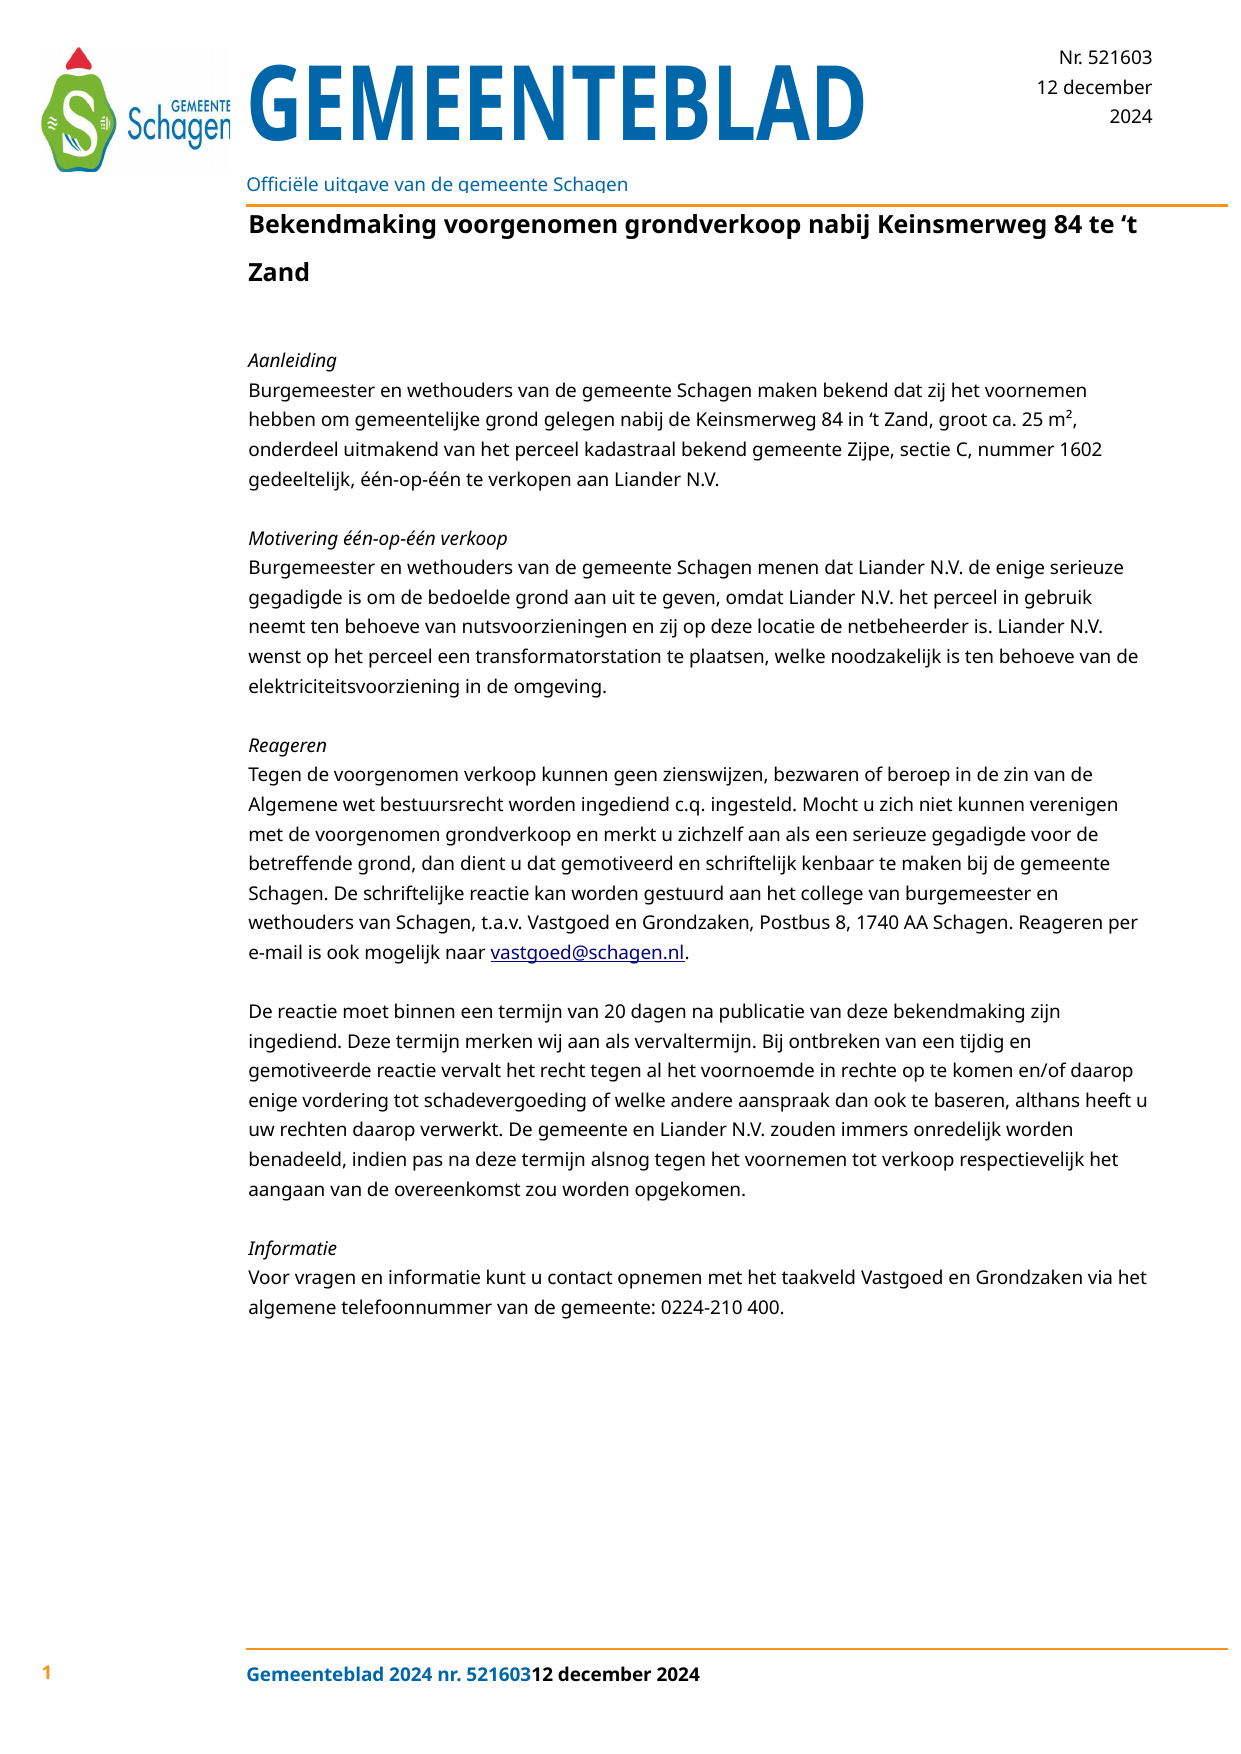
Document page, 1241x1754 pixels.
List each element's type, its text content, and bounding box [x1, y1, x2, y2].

text Aanleiding [248, 347, 1152, 373]
text Burgemeester en wethouders van de gemeente Schagen menen dat Liander N.V. de enige serieuze gegadigde is om de bedoelde grond aan uit te geven, omdat Liander N.V. het perceel in gebruik neemt ten behoeve van nutsvoorzieningen en zij op deze locatie de netbeheerder is. Liander N.V. wenst op het perceel een transformatorstation te plaatsen, welke noodzakelijk is ten behoeve van de elektriciteitsvoorziening in de omgeving. [248, 554, 1152, 699]
text De reactie moet binnen een termijn van 20 dagen na publicatie van deze bekendmaking zijn ingediend. Deze termijn merken wij aan als vervaltermijn. Bij ontbreken van een tijdig en gemotiveerde reactie vervalt het recht tegen al het voornoemde in rechte op te komen en/of daarop enige vordering tot schadevergoeding of welke andere aanspraak dan ook te baseren, althans heeft u uw rechten daarop verwerkt. De gemeente en Liander N.V. zouden immers onredelijk worden benadeeld, indien pas na deze termijn alsnog tegen het voornemen tot verkoop respectievelijk het aangaan van de overeenkomst zou worden opgekomen. [248, 998, 1152, 1202]
text Informatie [248, 1235, 1152, 1261]
text Reageren [248, 732, 1152, 758]
text Voor vragen en informatie kunt u contact opnemen met het taakveld Vastgoed en Grondzaken via het algemene telefoonnummer van de gemeente: 0224-210 400. [248, 1264, 1152, 1320]
text Burgemeester en wethouders van de gemeente Schagen maken bekend dat zij het voornemen hebben om gemeentelijke grond gelegen nabij de Keinsmerweg 84 in ‘t Zand, groot ca. 25 m², onderdeel uitmakend van het perceel kadastraal bekend gemeente Zijpe, sectie C, nummer 1602 gedeeltelijk, één-op-één te verkopen aan Liander N.V. [248, 377, 1152, 492]
text Motivering één-op-één verkoop [248, 525, 1152, 551]
text Tegen de voorgenomen verkoop kunnen geen zienswijzen, bezwaren of beroep in de zin van de Algemene wet bestuursrecht worden ingediend c.q. ingesteld. Mocht u zich niet kunnen verenigen met de voorgenomen grondverkoop en merkt u zichzelf aan als een serieuze gegadigde voor de betreffende grond, dan dient u dat gemotiveerd en schriftelijk kenbaar te maken bij de gemeente Schagen. De schriftelijke reactie kan worden gestuurd aan het college van burgemeester en wethouders van Schagen, t.a.v. Vastgoed en Grondzaken, Postbus 8, 1740 AA Schagen. Reageren per e-mail is ook mogelijk naar vastgoed@schagen.nl. [248, 762, 1152, 965]
picture [41, 47, 231, 172]
text Bekendmaking voorgenomen grondverkoop nabij Keinsmerweg 84 te ‘t Zand [248, 207, 1152, 288]
